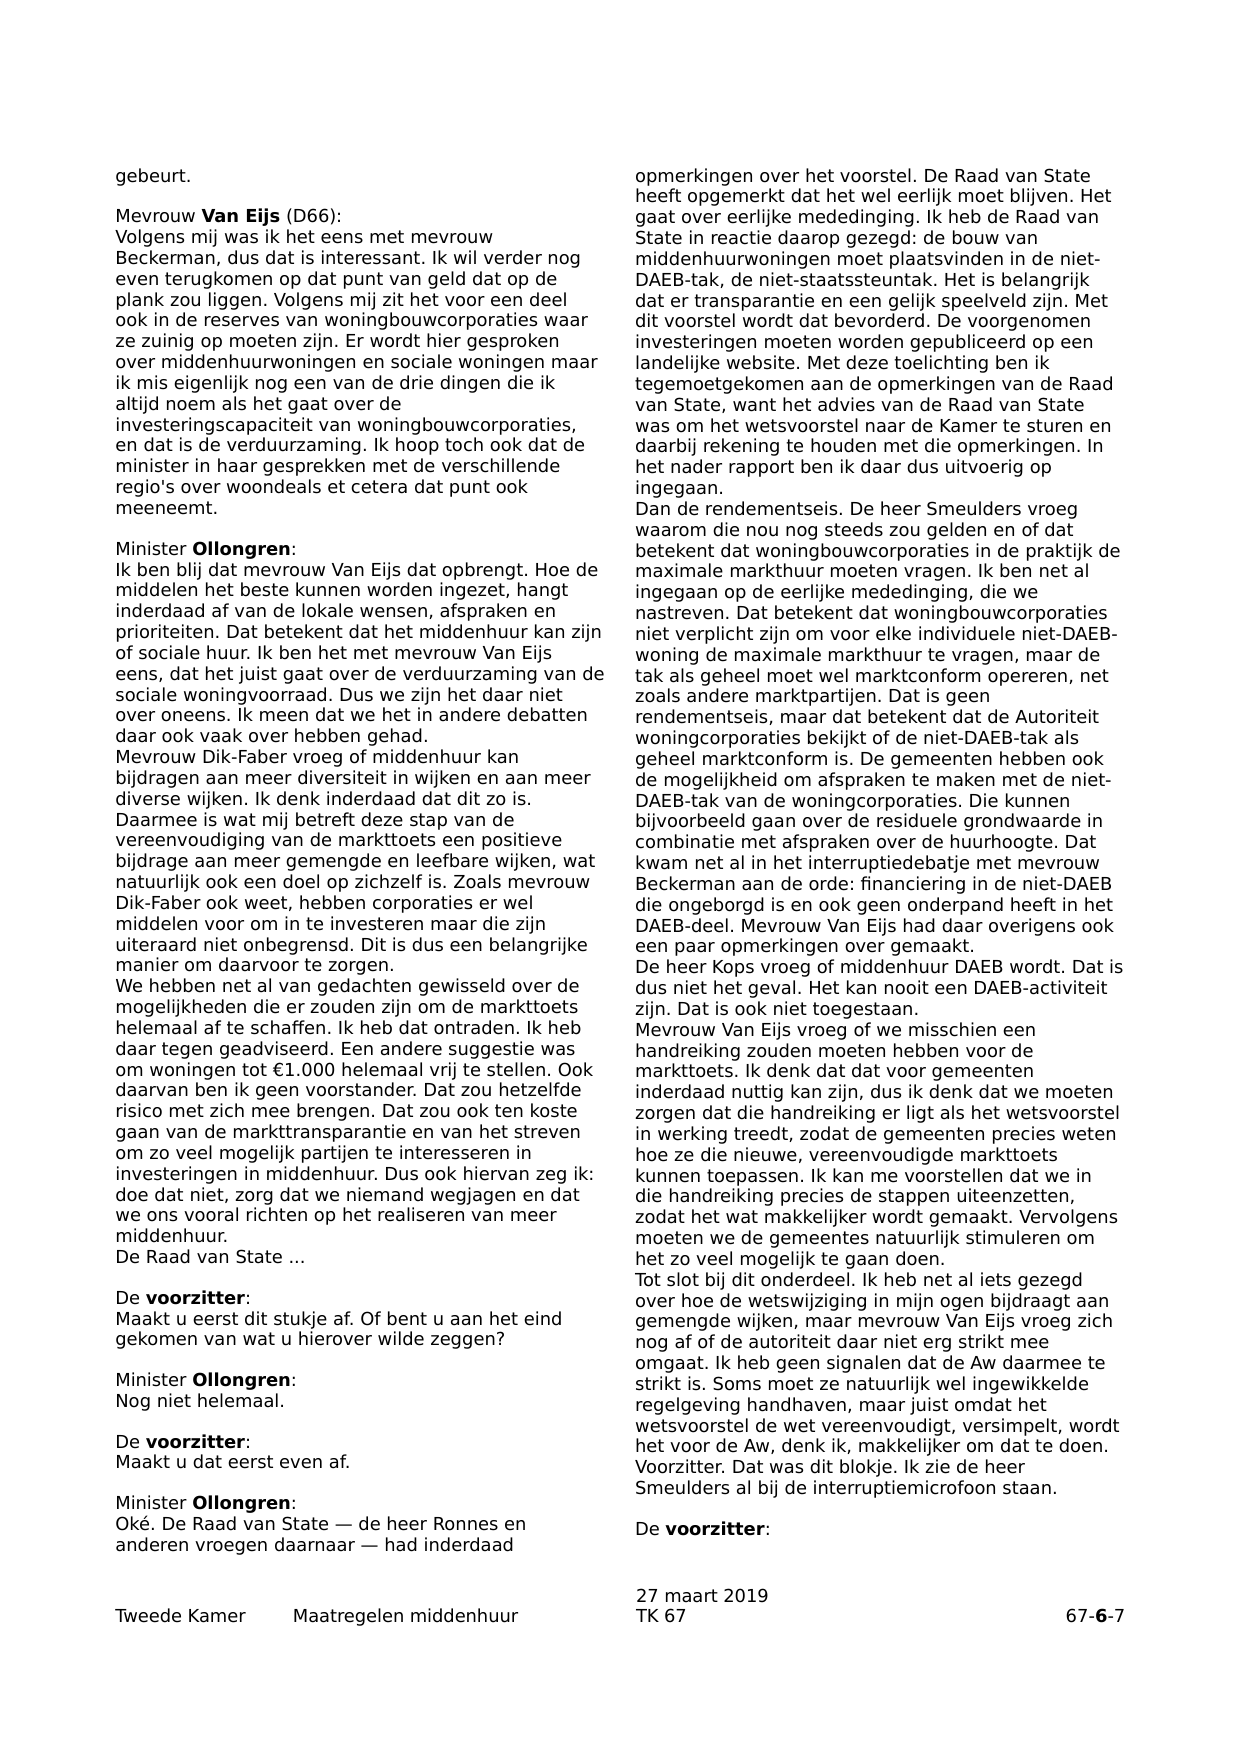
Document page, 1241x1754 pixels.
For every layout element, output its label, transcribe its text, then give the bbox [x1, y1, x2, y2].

text Voorzitter. Dat was dit blokje. Ik zie de heer Smeulders al bij de interruptiemicrofoon staan. [635, 1457, 1125, 1499]
text Minister Ollongren: [115, 1370, 605, 1391]
text Dan de rendementseis. De heer Smeulders vroeg waarom die nou nog steeds zou gelden en of dat betekent dat woningbouwcorporaties in de praktijk de maximale markthuur moeten vragen. Ik ben net al ingegaan op de eerlijke mededinging, die we nastreven. Dat betekent dat woningbouwcorporaties niet verplicht zijn om voor elke individuele niet-DAEB-woning de maximale markthuur te vragen, maar de tak als geheel moet wel marktconform opereren, net zoals andere marktpartijen. Dat is geen rendementseis, maar dat betekent dat de Autoriteit woningcorporaties bekijkt of de niet-DAEB-tak als geheel marktconform is. De gemeenten hebben ook de mogelijkheid om afspraken te maken met de niet-DAEB-tak van de woningcorporaties. Die kunnen bijvoorbeeld gaan over de residuele grondwaarde in combinatie met afspraken over de huurhoogte. Dat kwam net al in het interruptiedebatje met mevrouw Beckerman aan de orde: financiering in de niet-DAEB die ongeborgd is en ook geen onderpand heeft in het DAEB-deel. Mevrouw Van Eijs had daar overigens ook een paar opmerkingen over gemaakt. [635, 499, 1125, 957]
text Ik ben blij dat mevrouw Van Eijs dat opbrengt. Hoe de middelen het beste kunnen worden ingezet, hangt inderdaad af van de lokale wensen, afspraken en prioriteiten. Dat betekent dat het middenhuur kan zijn of sociale huur. Ik ben het met mevrouw Van Eijs eens, dat het juist gaat over de verduurzaming van de sociale woningvoorraad. Dus we zijn het daar niet over oneens. Ik meen dat we het in andere debatten daar ook vaak over hebben gehad. [115, 559, 605, 747]
text De voorzitter: [115, 1288, 605, 1308]
text De voorzitter: [635, 1519, 1125, 1539]
text Mevrouw Van Eijs (D66): [115, 206, 605, 227]
text opmerkingen over het voorstel. De Raad van State heeft opgemerkt dat het wel eerlijk moet blijven. Het gaat over eerlijke mededinging. Ik heb de Raad van State in reactie daarop gezegd: de bouw van middenhuurwoningen moet plaatsvinden in de niet-DAEB-tak, de niet-staatssteuntak. Het is belangrijk dat er transparantie en een gelijk speelveld zijn. Met dit voorstel wordt dat bevorderd. De voorgenomen investeringen moeten worden gepubliceerd op een landelijke website. Met deze toelichting ben ik tegemoetgekomen aan de opmerkingen van de Raad van State, want het advies van de Raad van State was om het wetsvoorstel naar de Kamer te sturen en daarbij rekening te houden met die opmerkingen. In het nader rapport ben ik daar dus uitvoerig op ingegaan. [635, 165, 1125, 499]
text Mevrouw Dik-Faber vroeg of middenhuur kan bijdragen aan meer diversiteit in wijken en aan meer diverse wijken. Ik denk inderdaad dat dit zo is. Daarmee is wat mij betreft deze stap van de vereenvoudiging van de markttoets een positieve bijdrage aan meer gemengde en leefbare wijken, wat natuurlijk ook een doel op zichzelf is. Zoals mevrouw Dik-Faber ook weet, hebben corporaties er wel middelen voor om in te investeren maar die zijn uiteraard niet onbegrensd. Dit is dus een belangrijke manier om daarvoor te zorgen. [115, 747, 605, 976]
text gebeurt. [115, 165, 605, 186]
text Mevrouw Van Eijs vroeg of we misschien een handreiking zouden moeten hebben voor de markttoets. Ik denk dat dat voor gemeenten inderdaad nuttig kan zijn, dus ik denk dat we moeten zorgen dat die handreiking er ligt als het wetsvoorstel in werking treedt, zodat de gemeenten precies weten hoe ze die nieuwe, vereenvoudigde markttoets kunnen toepassen. Ik kan me voorstellen dat we in die handreiking precies de stappen uiteenzetten, zodat het wat makkelijker wordt gemaakt. Vervolgens moeten we de gemeentes natuurlijk stimuleren om het zo veel mogelijk te gaan doen. [635, 1019, 1125, 1269]
text De Raad van State ... [115, 1247, 605, 1268]
text Nog niet helemaal. [115, 1391, 605, 1412]
text Maakt u dat eerst even af. [115, 1452, 605, 1473]
text Maakt u eerst dit stukje af. Of bent u aan het eind gekomen van wat u hierover wilde zeggen? [115, 1308, 605, 1350]
text Volgens mij was ik het eens met mevrouw Beckerman, dus dat is interessant. Ik wil verder nog even terugkomen op dat punt van geld dat op de plank zou liggen. Volgens mij zit het voor een deel ook in de reserves van woningbouwcorporaties waar ze zuinig op moeten zijn. Er wordt hier gesproken over middenhuurwoningen en sociale woningen maar ik mis eigenlijk nog een van de drie dingen die ik altijd noem als het gaat over de investeringscapaciteit van woningbouwcorporaties, en dat is de verduurzaming. Ik hoop toch ook dat de minister in haar gesprekken met de verschillende regio's over woondeals et cetera dat punt ook meeneemt. [115, 227, 605, 518]
text Minister Ollongren: [115, 1493, 605, 1514]
text Oké. De Raad van State — de heer Ronnes en anderen vroegen daarnaar — had inderdaad [115, 1514, 605, 1556]
text We hebben net al van gedachten gewisseld over de mogelijkheden die er zouden zijn om de markttoets helemaal af te schaffen. Ik heb dat ontraden. Ik heb daar tegen geadviseerd. Een andere suggestie was om woningen tot €1.000 helemaal vrij te stellen. Ook daarvan ben ik geen voorstander. Dat zou hetzelfde risico met zich mee brengen. Dat zou ook ten koste gaan van de markttransparantie en van het streven om zo veel mogelijk partijen te interesseren in investeringen in middenhuur. Dus ook hiervan zeg ik: doe dat niet, zorg dat we niemand wegjagen en dat we ons vooral richten op het realiseren van meer middenhuur. [115, 976, 605, 1247]
text Tot slot bij dit onderdeel. Ik heb net al iets gezegd over hoe de wetswijziging in mijn ogen bijdraagt aan gemengde wijken, maar mevrouw Van Eijs vroeg zich nog af of de autoriteit daar niet erg strikt mee omgaat. Ik heb geen signalen dat de Aw daarmee te strikt is. Soms moet ze natuurlijk wel ingewikkelde regelgeving handhaven, maar juist omdat het wetsvoorstel de wet vereenvoudigt, versimpelt, wordt het voor de Aw, denk ik, makkelijker om dat te doen. [635, 1269, 1125, 1457]
text Minister Ollongren: [115, 538, 605, 559]
text De voorzitter: [115, 1432, 605, 1452]
text De heer Kops vroeg of middenhuur DAEB wordt. Dat is dus niet het geval. Het kan nooit een DAEB-activiteit zijn. Dat is ook niet toegestaan. [635, 957, 1125, 1019]
